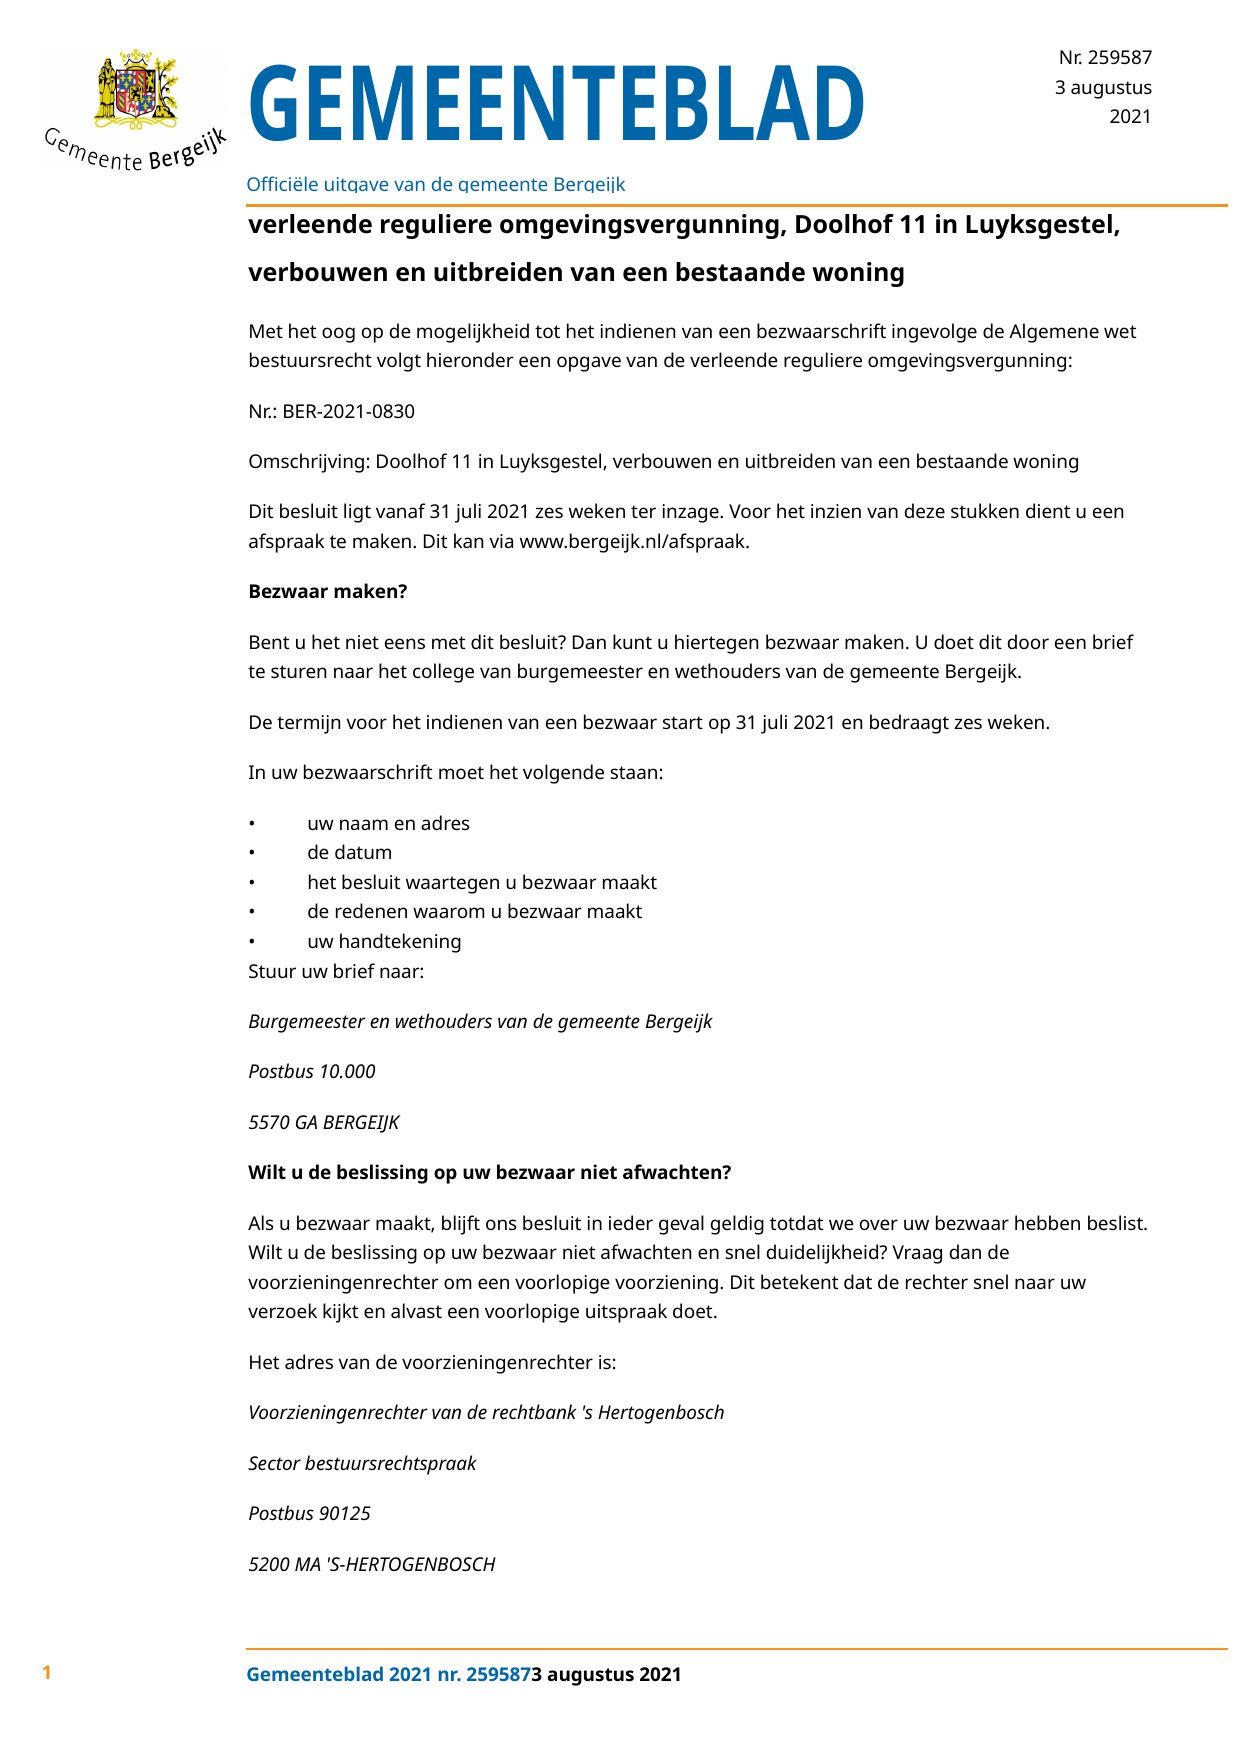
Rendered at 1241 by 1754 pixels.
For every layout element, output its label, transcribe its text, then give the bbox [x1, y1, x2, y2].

text Voorzieningenrechter van de rechtbank 's Hertogenbosch [248, 1399, 1152, 1425]
text De termijn voor het indienen van een bezwaar start op 31 juli 2021 en bedraagt zes weken. [248, 709, 1152, 735]
text Burgemeester en wethouders van de gemeente Bergeijk [248, 1008, 1152, 1034]
text Postbus 10.000 [248, 1059, 1152, 1084]
list de redenen waarom u bezwaar maakt [248, 899, 1152, 924]
list het besluit waartegen u bezwaar maakt [248, 869, 1152, 895]
text 5570 GA BERGEIJK [248, 1109, 1152, 1135]
list uw handtekening [248, 928, 1152, 954]
list de datum [248, 839, 1152, 865]
text Dit besluit ligt vanaf 31 juli 2021 zes weken ter inzage. Voor het inzien van deze stukken dient u een afspraak te maken. Dit kan via www.bergeijk.nl/afspraak. [248, 499, 1152, 554]
text Postbus 90125 [248, 1500, 1152, 1526]
picture [41, 47, 231, 172]
text In uw bezwaarschrift moet het volgende staan: [248, 759, 1152, 785]
text Bezwaar maken? [248, 579, 1152, 604]
list uw naam en adres [248, 810, 1152, 836]
text Wilt u de beslissing op uw bezwaar niet afwachten? [248, 1159, 1152, 1185]
text Sector bestuursrechtspraak [248, 1450, 1152, 1476]
text Nr.: BER-2021-0830 [248, 398, 1152, 424]
text Als u bezwaar maakt, blijft ons besluit in ieder geval geldig totdat we over uw bezwaar hebben beslist. Wilt u de beslissing op uw bezwaar niet afwachten en snel duidelijkheid? Vraag dan de voorzieningenrechter om een voorlopige voorziening. Dit betekent dat de rechter snel naar uw verzoek kijkt en alvast een voorlopige uitspraak doet. [248, 1210, 1152, 1324]
text Stuur uw brief naar: [248, 958, 1152, 984]
text 5200 MA 'S-HERTOGENBOSCH [248, 1551, 1152, 1577]
text Omschrijving: Doolhof 11 in Luyksgestel, verbouwen en uitbreiden van een bestaande woning [248, 448, 1152, 474]
text verleende reguliere omgevingsvergunning, Doolhof 11 in Luyksgestel, verbouwen en uitbreiden van een bestaande woning [248, 207, 1152, 288]
text Bent u het niet eens met dit besluit? Dan kunt u hiertegen bezwaar maken. U doet dit door een brief te sturen naar het college van burgemeester en wethouders van de gemeente Bergeijk. [248, 629, 1152, 684]
text Het adres van de voorzieningenrechter is: [248, 1349, 1152, 1375]
text Met het oog op de mogelijkheid tot het indienen van een bezwaarschrift ingevolge de Algemene wet bestuursrecht volgt hieronder een opgave van de verleende reguliere omgevingsvergunning: [248, 318, 1152, 373]
